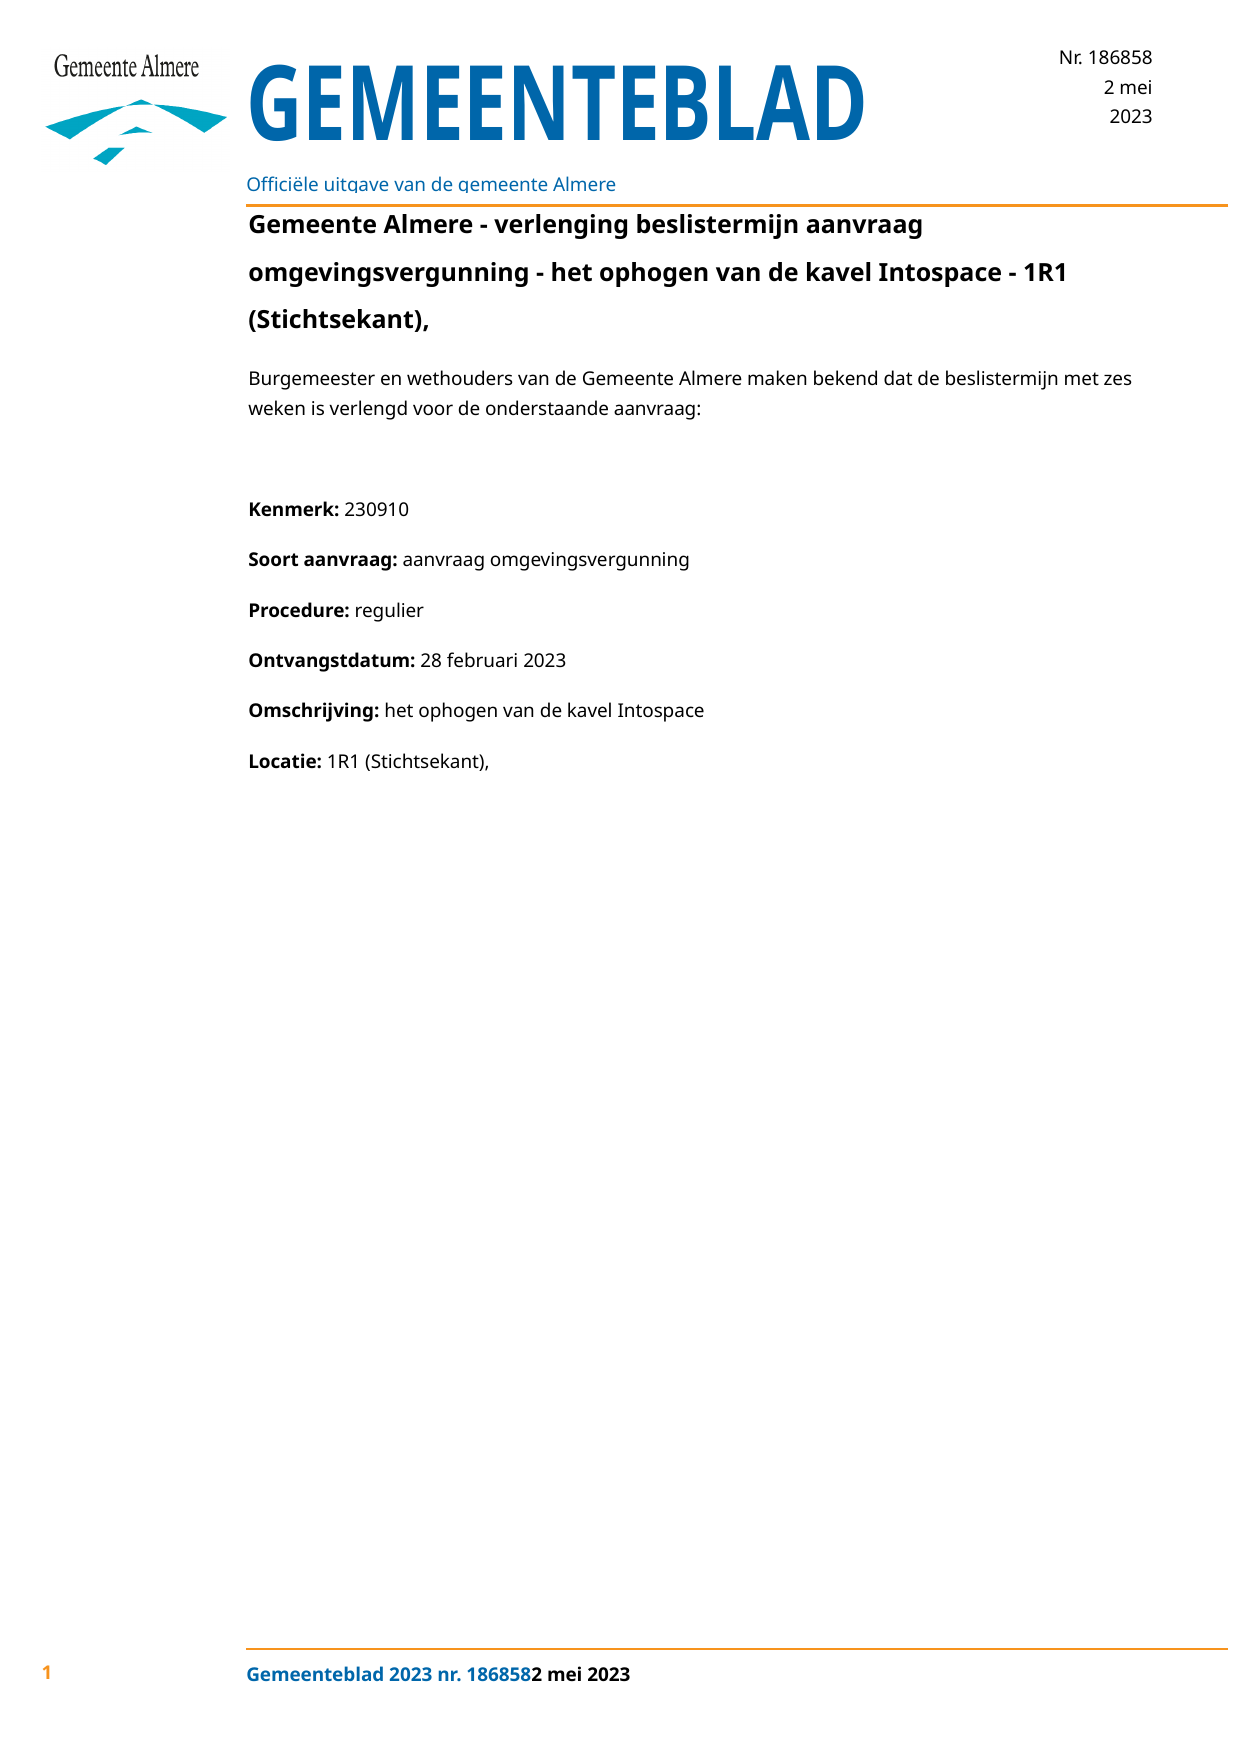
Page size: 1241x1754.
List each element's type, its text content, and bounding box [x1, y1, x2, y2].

text Kenmerk: 230910 [248, 496, 1152, 522]
text Procedure: regulier [248, 597, 1152, 622]
text Ontvangstdatum: 28 februari 2023 [248, 647, 1152, 673]
text Gemeente Almere - verlenging beslistermijn aanvraag omgevingsvergunning - het ophogen van de kavel Intospace - 1R1 (Stichtsekant), [248, 207, 1152, 336]
text Soort aanvraag: aanvraag omgevingsvergunning [248, 546, 1152, 572]
text Locatie: 1R1 (Stichtsekant), [248, 748, 1152, 774]
text Omschrijving: het ophogen van de kavel Intospace [248, 698, 1152, 723]
picture [41, 47, 231, 172]
text Burgemeester en wethouders van de Gemeente Almere maken bekend dat de beslistermijn met zes weken is verlengd voor de onderstaande aanvraag: [248, 366, 1152, 421]
